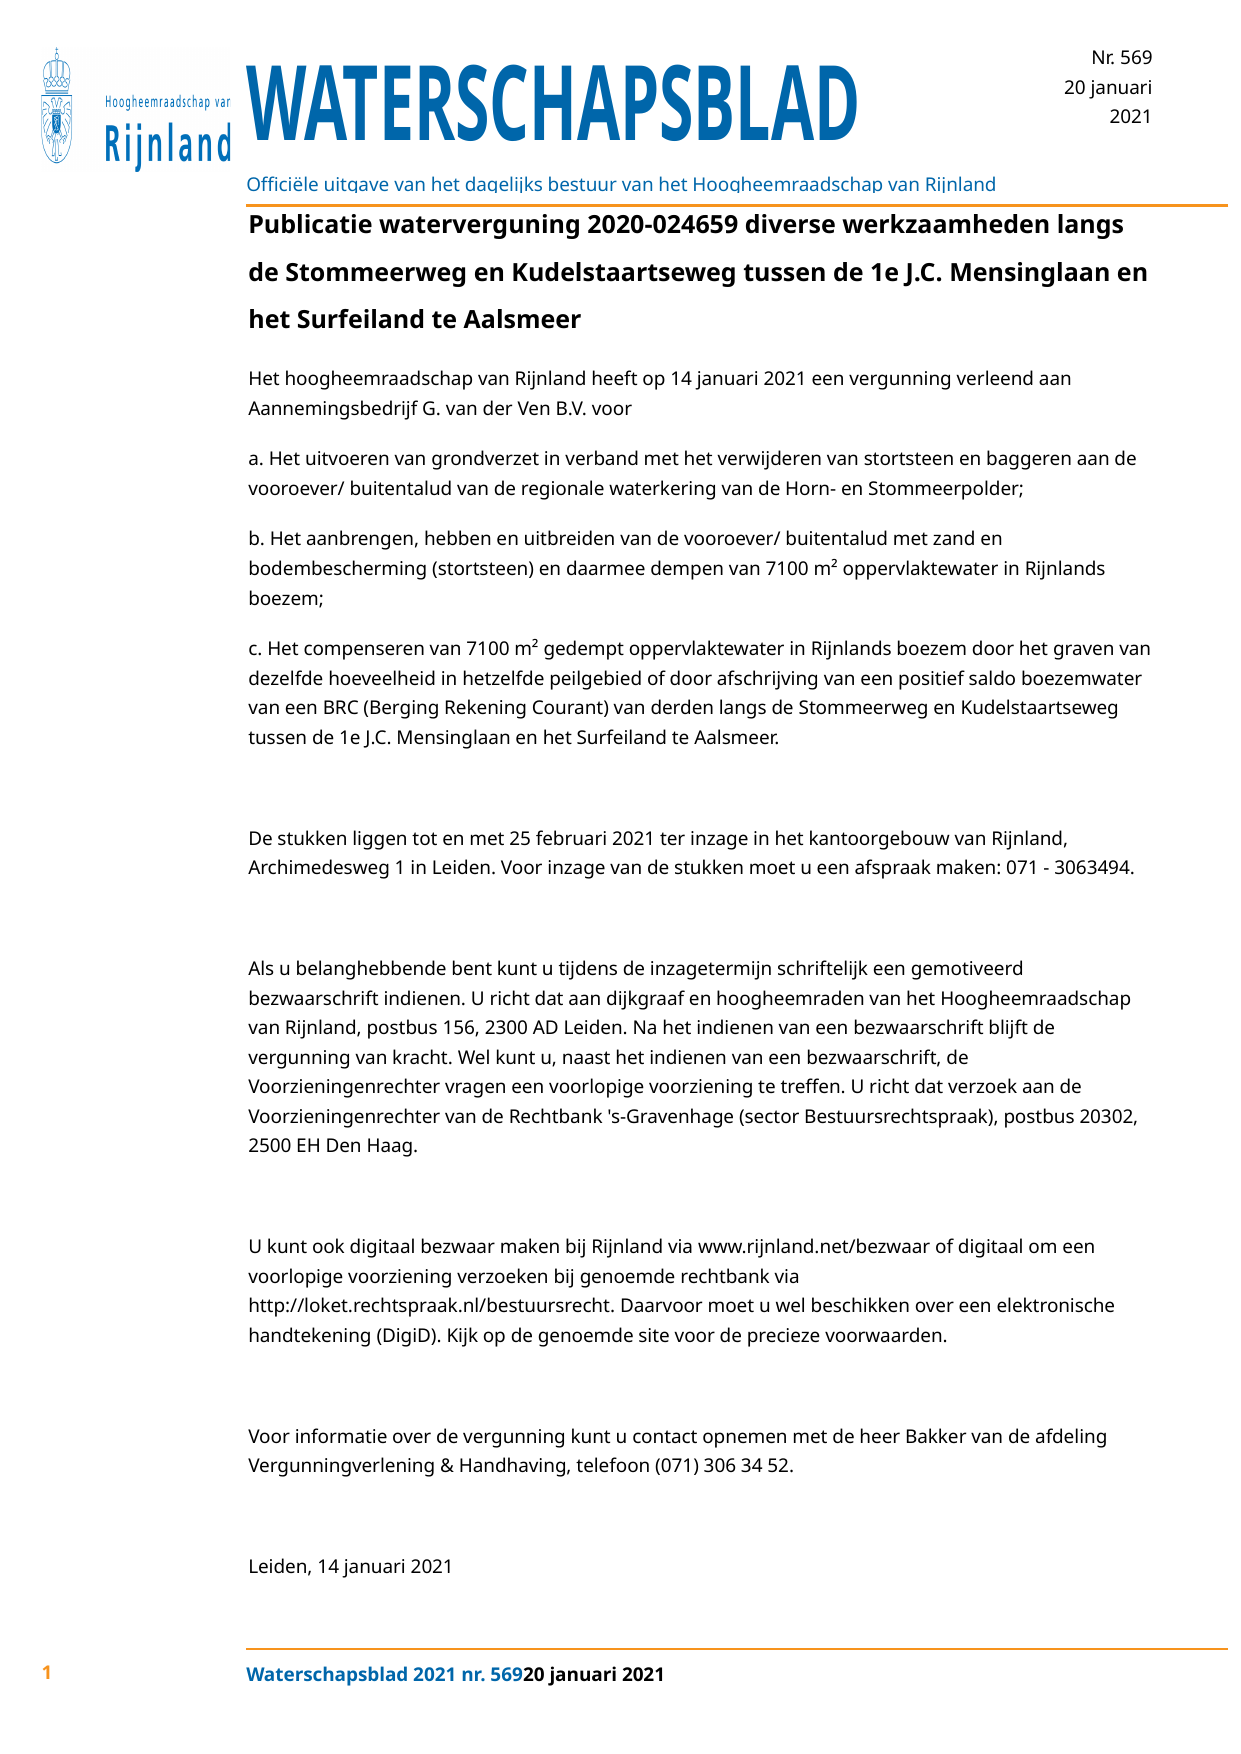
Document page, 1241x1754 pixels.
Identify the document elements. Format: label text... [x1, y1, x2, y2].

text U kunt ook digitaal bezwaar maken bij Rijnland via www.rijnland.net/bezwaar of digitaal om een voorlopige voorziening verzoeken bij genoemde rechtbank via http://loket.rechtspraak.nl/bestuursrecht. Daarvoor moet u wel beschikken over een elektronische handtekening (DigiD). Kijk op de genoemde site voor de precieze voorwaarden. [248, 1233, 1152, 1348]
text b. Het aanbrengen, hebben en uitbreiden van de vooroever/ buitentalud met zand en bodembescherming (stortsteen) en daarmee dempen van 7100 m² oppervlaktewater in Rijnlands boezem; [248, 526, 1152, 610]
text Leiden, 14 januari 2021 [248, 1553, 1152, 1579]
text c. Het compenseren van 7100 m² gedempt oppervlaktewater in Rijnlands boezem door het graven van dezelfde hoeveelheid in hetzelfde peilgebied of door afschrijving van een positief saldo boezemwater van een BRC (Berging Rekening Courant) van derden langs de Stommeerweg en Kudelstaartseweg tussen de 1e J.C. Mensinglaan en het Surfeiland te Aalsmeer. [248, 635, 1152, 749]
picture [41, 47, 231, 172]
text a. Het uitvoeren van grondverzet in verband met het verwijderen van stortsteen en baggeren aan de vooroever/ buitentalud van de regionale waterkering van de Horn- en Stommeerpolder; [248, 446, 1152, 501]
text Als u belanghebbende bent kunt u tijdens de inzagetermijn schriftelijk een gemotiveerd bezwaarschrift indienen. U richt dat aan dijkgraaf en hoogheemraden van het Hoogheemraadschap van Rijnland, postbus 156, 2300 AD Leiden. Na het indienen van een bezwaarschrift blijft de vergunning van kracht. Wel kunt u, naast het indienen van een bezwaarschrift, de Voorzieningenrechter vragen een voorlopige voorziening te treffen. U richt dat verzoek aan de Voorzieningenrechter van de Rechtbank 's-Gravenhage (sector Bestuursrechtspraak), postbus 20302, 2500 EH Den Haag. [248, 955, 1152, 1158]
text Voor informatie over de vergunning kunt u contact opnemen met de heer Bakker van de afdeling Vergunningverlening & Handhaving, telefoon (071) 306 34 52. [248, 1423, 1152, 1478]
text Het hoogheemraadschap van Rijnland heeft op 14 januari 2021 een vergunning verleend aan Aannemingsbedrijf G. van der Ven B.V. voor [248, 366, 1152, 421]
text De stukken liggen tot en met 25 februari 2021 ter inzage in het kantoorgebouw van Rijnland, Archimedesweg 1 in Leiden. Voor inzage van de stukken moet u een afspraak maken: 071 - 3063494. [248, 825, 1152, 880]
text Publicatie waterverguning 2020-024659 diverse werkzaamheden langs de Stommeerweg en Kudelstaartseweg tussen de 1e J.C. Mensinglaan en het Surfeiland te Aalsmeer [248, 207, 1152, 336]
